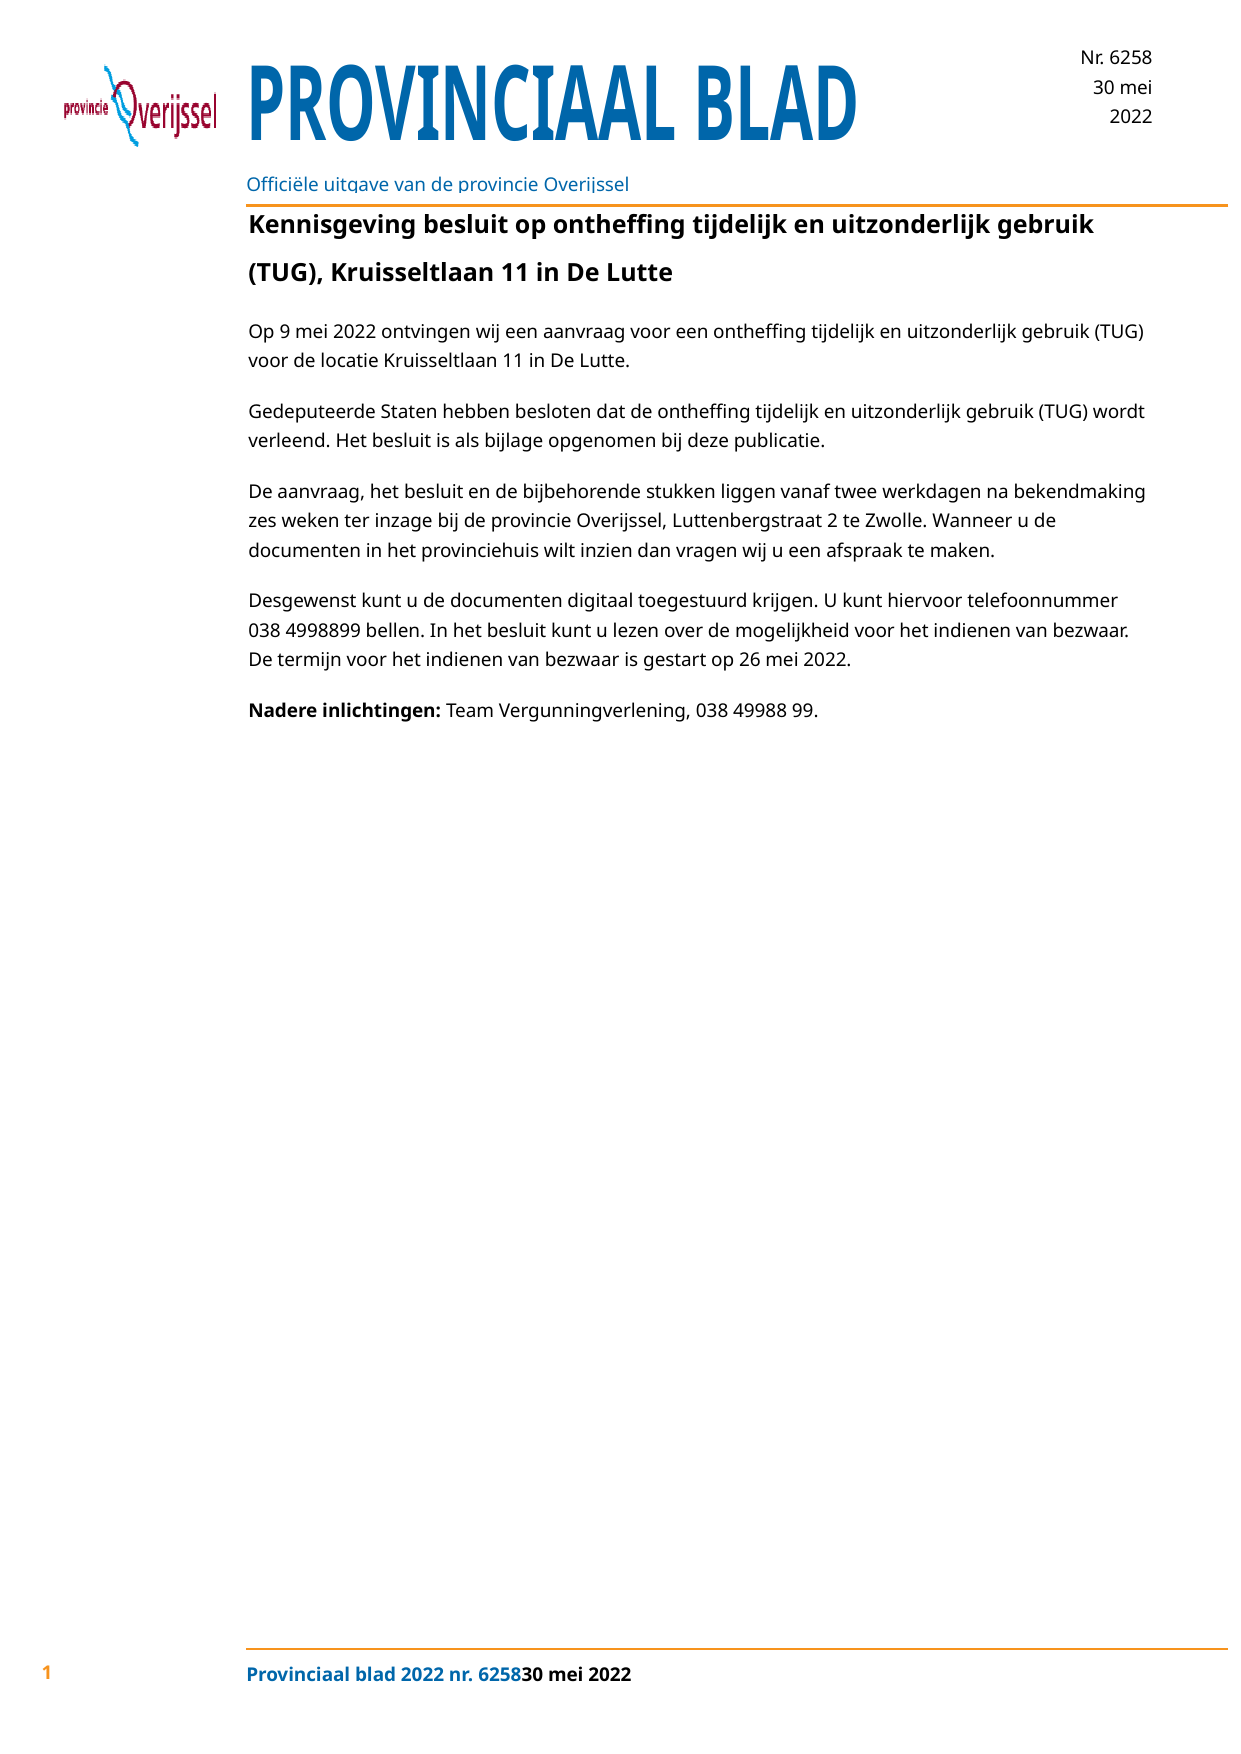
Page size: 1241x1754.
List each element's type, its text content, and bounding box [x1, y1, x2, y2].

picture [41, 47, 231, 172]
text Nadere inlichtingen: Team Vergunningverlening, 038 49988 99. [248, 697, 1152, 723]
text De aanvraag, het besluit en de bijbehorende stukken liggen vanaf twee werkdagen na bekendmaking zes weken ter inzage bij de provincie Overijssel, Luttenbergstraat 2 te Zwolle. Wanneer u de documenten in het provinciehuis wilt inzien dan vragen wij u een afspraak te maken. [248, 478, 1152, 563]
text Desgewenst kunt u de documenten digitaal toegestuurd krijgen. U kunt hiervoor telefoonnummer 038 4998899 bellen. In het besluit kunt u lezen over de mogelijkheid voor het indienen van bezwaar. De termijn voor het indienen van bezwaar is gestart op 26 mei 2022. [248, 587, 1152, 672]
text Op 9 mei 2022 ontvingen wij een aanvraag voor een ontheffing tijdelijk en uitzonderlijk gebruik (TUG) voor de locatie Kruisseltlaan 11 in De Lutte. [248, 318, 1152, 373]
text Gedeputeerde Staten hebben besloten dat de ontheffing tijdelijk en uitzonderlijk gebruik (TUG) wordt verleend. Het besluit is als bijlage opgenomen bij deze publicatie. [248, 398, 1152, 453]
text Kennisgeving besluit op ontheffing tijdelijk en uitzonderlijk gebruik (TUG), Kruisseltlaan 11 in De Lutte [248, 207, 1152, 288]
